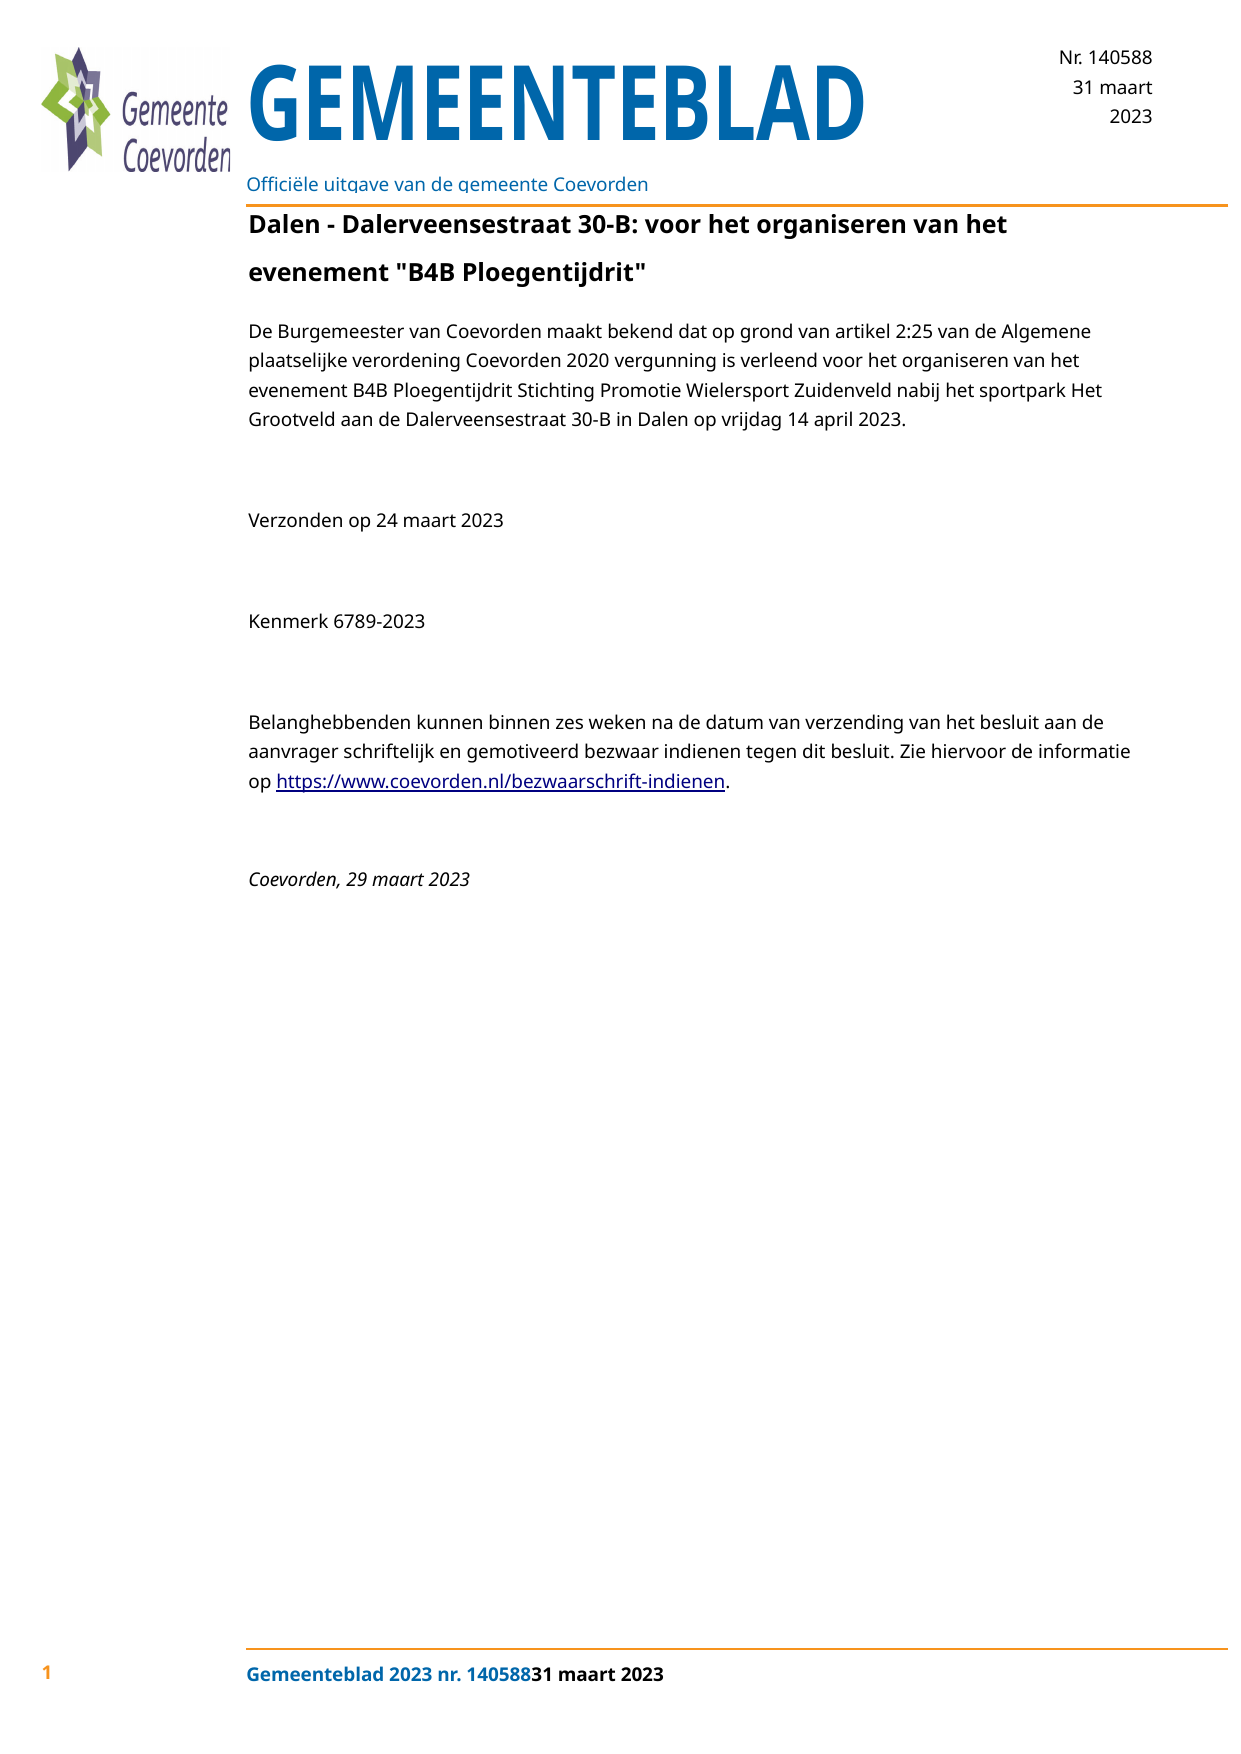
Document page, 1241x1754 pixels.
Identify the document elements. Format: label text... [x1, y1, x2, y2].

text Verzonden op 24 maart 2023 [248, 507, 1152, 533]
text De Burgemeester van Coevorden maakt bekend dat op grond van artikel 2:25 van de Algemene plaatselijke verordening Coevorden 2020 vergunning is verleend voor het organiseren van het evenement B4B Ploegentijdrit Stichting Promotie Wielersport Zuidenveld nabij het sportpark Het Grootveld aan de Dalerveensestraat 30-B in Dalen op vrijdag 14 april 2023. [248, 318, 1152, 432]
picture [41, 47, 231, 172]
text Dalen - Dalerveensestraat 30-B: voor het organiseren van het evenement "B4B Ploegentijdrit" [248, 207, 1152, 288]
text Kenmerk 6789-2023 [248, 608, 1152, 634]
text Belanghebbenden kunnen binnen zes weken na de datum van verzending van het besluit aan de aanvrager schriftelijk en gemotiveerd bezwaar indienen tegen dit besluit. Zie hiervoor de informatie op https://www.coevorden.nl/bezwaarschrift-indienen. [248, 709, 1152, 794]
text Coevorden, 29 maart 2023 [248, 867, 1152, 892]
